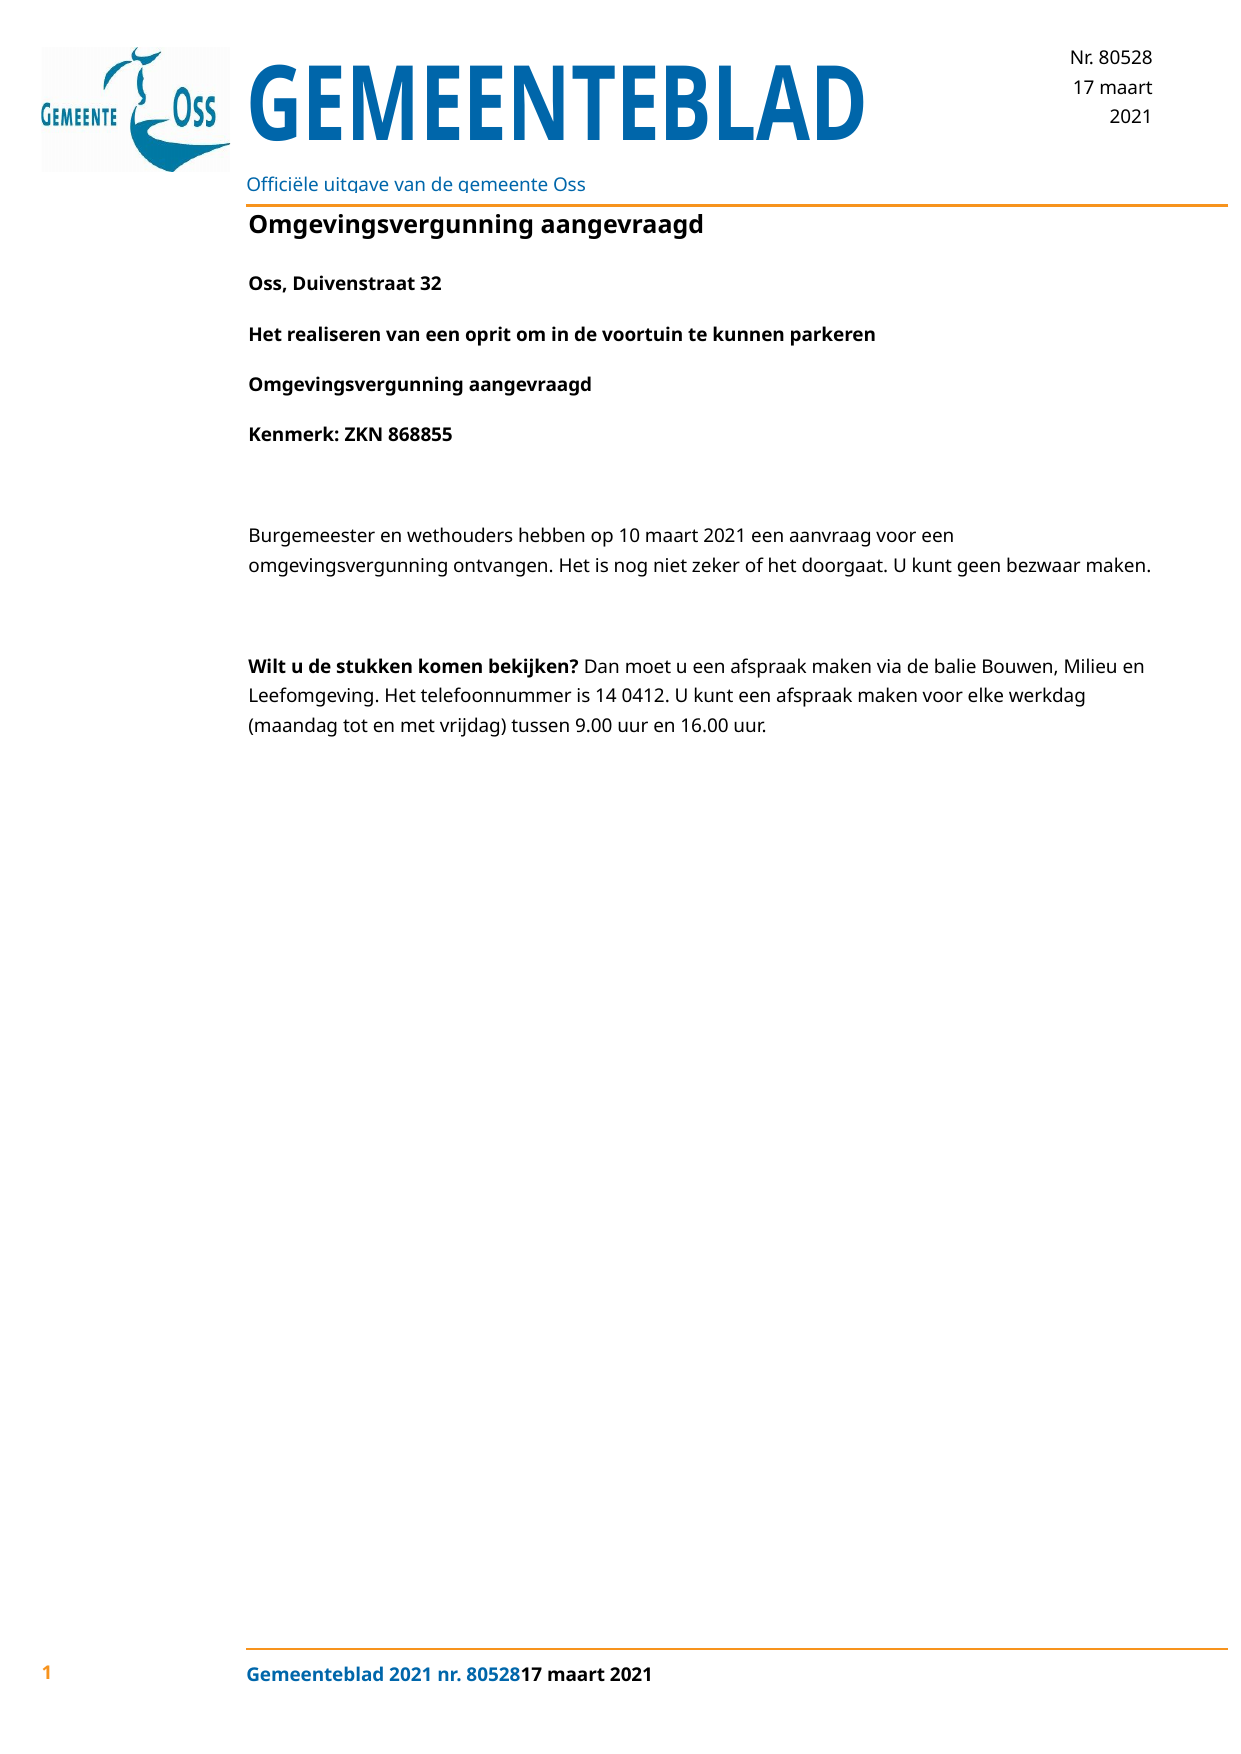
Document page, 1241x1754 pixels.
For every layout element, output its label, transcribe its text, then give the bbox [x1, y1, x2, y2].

text Omgevingsvergunning aangevraagd [248, 371, 1152, 397]
text Omgevingsvergunning aangevraagd [248, 207, 1152, 241]
text Oss, Duivenstraat 32 [248, 270, 1152, 296]
text Kenmerk: ZKN 868855 [248, 422, 1152, 447]
picture [41, 47, 231, 172]
text Het realiseren van een oprit om in de voortuin te kunnen parkeren [248, 321, 1152, 346]
text Wilt u de stukken komen bekijken? Dan moet u een afspraak maken via de balie Bouwen, Milieu en Leefomgeving. Het telefoonnummer is 14 0412. U kunt een afspraak maken voor elke werkdag (maandag tot en met vrijdag) tussen 9.00 uur en 16.00 uur. [248, 653, 1152, 738]
text Burgemeester en wethouders hebben op 10 maart 2021 een aanvraag voor een omgevingsvergunning ontvangen. Het is nog niet zeker of het doorgaat. U kunt geen bezwaar maken. [248, 522, 1152, 578]
